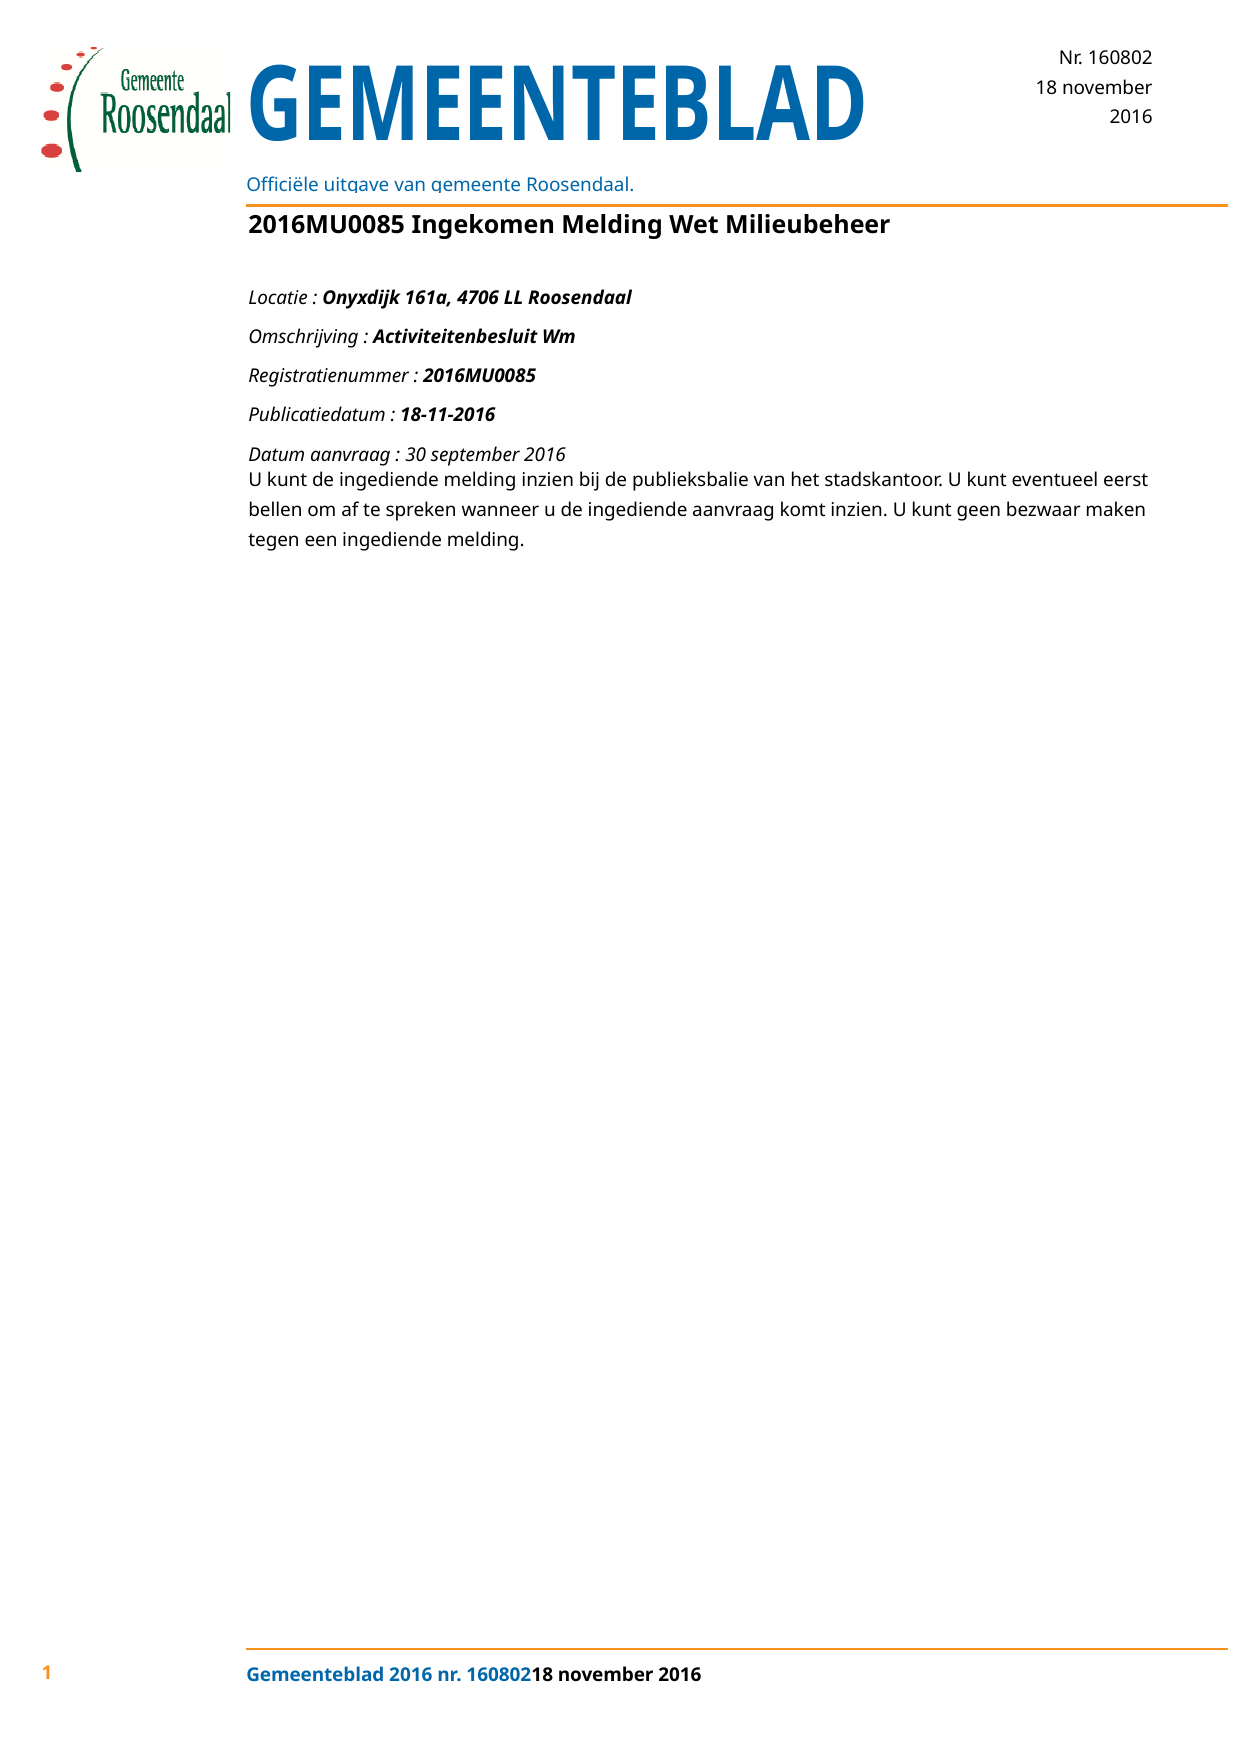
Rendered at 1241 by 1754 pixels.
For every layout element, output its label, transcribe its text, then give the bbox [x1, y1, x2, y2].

text 2016MU0085 Ingekomen Melding Wet Milieubeheer [248, 207, 1152, 241]
text U kunt de ingediende melding inzien bij de publieksbalie van het stadskantoor. U kunt eventueel eerst bellen om af te spreken wanneer u de ingediende aanvraag komt inzien. U kunt geen bezwaar maken tegen een ingediende melding. [248, 467, 1152, 552]
picture [41, 47, 231, 172]
text Registratienummer : 2016MU0085 [248, 362, 1152, 388]
text Publicatiedatum : 18-11-2016 [248, 402, 1152, 427]
text Datum aanvraag : 30 september 2016 [248, 441, 1152, 467]
text Locatie : Onyxdijk 161a, 4706 LL Roosendaal [248, 284, 1152, 309]
text Omschrijving : Activiteitenbesluit Wm [248, 323, 1152, 349]
